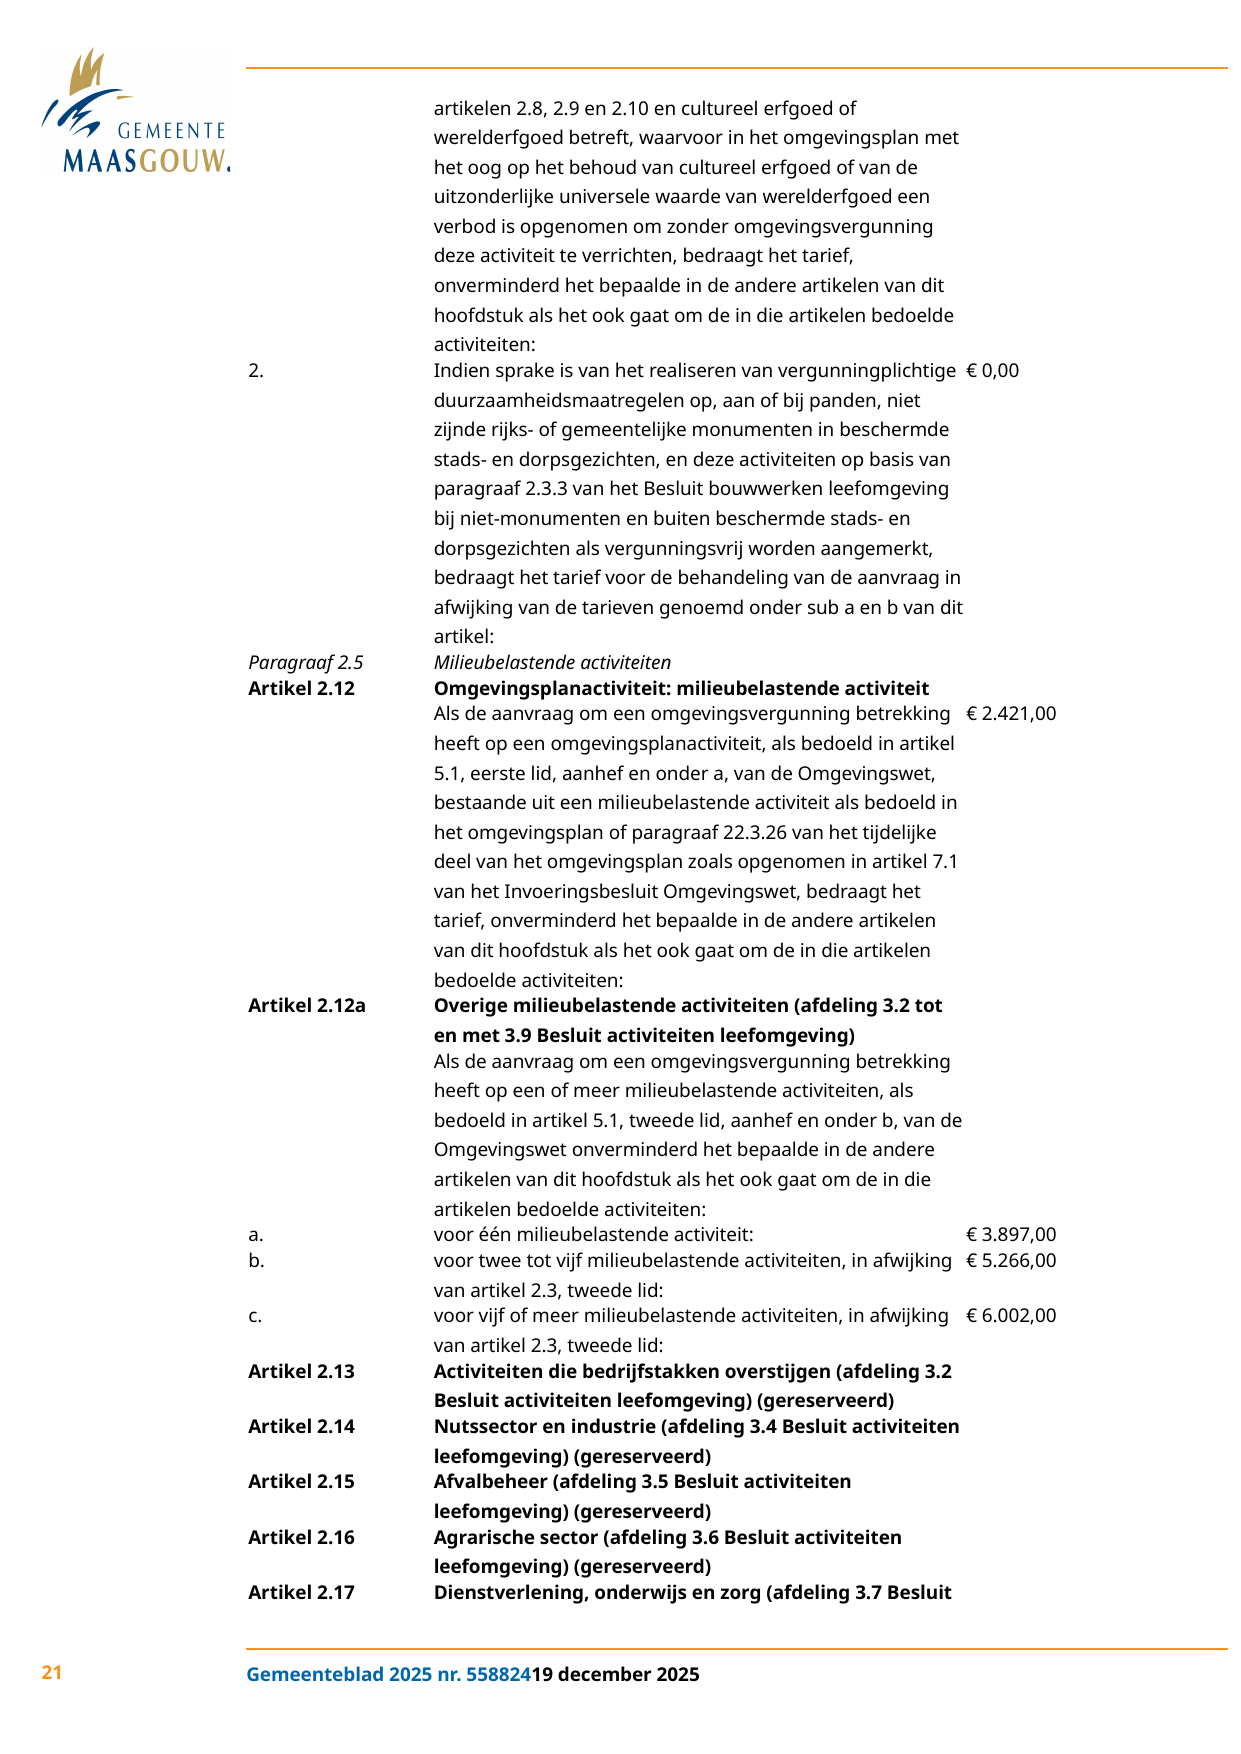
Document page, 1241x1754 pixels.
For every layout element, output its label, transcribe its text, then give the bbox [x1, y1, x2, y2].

table_cell Artikel 2.15 [248, 1469, 433, 1524]
table_cell [966, 993, 1152, 1048]
table_cell c. [248, 1303, 433, 1358]
table_cell b. [248, 1247, 433, 1303]
table_cell Paragraaf 2.5 [248, 649, 433, 675]
table_cell [966, 1413, 1152, 1468]
table_cell Overige milieubelastende activiteiten (afdeling 3.2 tot en met 3.9 Besluit activiteiten leefomgeving) [434, 993, 966, 1048]
table_cell 2. [248, 357, 433, 649]
table_cell Als de aanvraag om een omgevingsvergunning betrekking heeft op een omgevingsplanactiviteit, als bedoeld in artikel 5.1, eerste lid, aanhef en onder a, van de Omgevingswet, bestaande uit een milieubelastende activiteit als bedoeld in het omgevingsplan of paragraaf 22.3.26 van het tijdelijke deel van het omgevingsplan zoals opgenomen in artikel 7.1 van het Invoeringsbesluit Omgevingswet, bedraagt het tarief, onverminderd het bepaalde in de andere artikelen van dit hoofdstuk als het ook gaat om de in die artikelen bedoelde activiteiten: [434, 701, 966, 993]
table_cell [248, 95, 433, 357]
table_cell voor één milieubelastende activiteit: [434, 1222, 966, 1247]
table_cell Artikel 2.13 [248, 1358, 433, 1413]
table_cell Als de aanvraag om een omgevingsvergunning betrekking heeft op een of meer milieubelastende activiteiten, als bedoeld in artikel 5.1, tweede lid, aanhef en onder b, van de Omgevingswet onverminderd het bepaalde in de andere artikelen van dit hoofdstuk als het ook gaat om de in die artikelen bedoelde activiteiten: [434, 1048, 966, 1222]
table_cell voor vijf of meer milieubelastende activiteiten, in afwijking van artikel 2.3, tweede lid: [434, 1303, 966, 1358]
table_cell Indien sprake is van het realiseren van vergunningplichtige duurzaamheidsmaatregelen op, aan of bij panden, niet zijnde rijks- of gemeentelijke monumenten in beschermde stads- en dorpsgezichten, en deze activiteiten op basis van paragraaf 2.3.3 van het Besluit bouwwerken leefomgeving bij niet-monumenten en buiten beschermde stads- en dorpsgezichten als vergunningsvrij worden aangemerkt, bedraagt het tarief voor de behandeling van de aanvraag in afwijking van de tarieven genoemd onder sub a en b van dit artikel: [434, 357, 966, 649]
table_cell Omgevingsplanactiviteit: milieubelastende activiteit [434, 675, 966, 701]
table_cell a. [248, 1222, 433, 1247]
table_cell Activiteiten die bedrijfstakken overstijgen (afdeling 3.2 Besluit activiteiten leefomgeving) (gereserveerd) [434, 1358, 966, 1413]
table_cell Milieubelastende activiteiten [434, 649, 966, 675]
table_cell Artikel 2.12a [248, 993, 433, 1048]
table_cell [966, 675, 1152, 701]
table_cell € 2.421,00 [966, 701, 1152, 993]
table_cell Afvalbeheer (afdeling 3.5 Besluit activiteiten leefomgeving) (gereserveerd) [434, 1469, 966, 1524]
table_cell Artikel 2.14 [248, 1413, 433, 1468]
table_cell Artikel 2.12 [248, 675, 433, 701]
table_cell [966, 1469, 1152, 1524]
table_cell [966, 1048, 1152, 1222]
table_cell [248, 1048, 433, 1222]
table_cell Dienstverlening, onderwijs en zorg (afdeling 3.7 Besluit [434, 1579, 966, 1605]
table_cell artikelen 2.8, 2.9 en 2.10 en cultureel erfgoed of werelderfgoed betreft, waarvoor in het omgevingsplan met het oog op het behoud van cultureel erfgoed of van de uitzonderlijke universele waarde van werelderfgoed een verbod is opgenomen om zonder omgevingsvergunning deze activiteit te verrichten, bedraagt het tarief, onverminderd het bepaalde in de andere artikelen van dit hoofdstuk als het ook gaat om de in die artikelen bedoelde activiteiten: [434, 95, 966, 357]
picture [41, 47, 231, 172]
table_cell € 3.897,00 [966, 1222, 1152, 1247]
table_cell Nutssector en industrie (afdeling 3.4 Besluit activiteiten leefomgeving) (gereserveerd) [434, 1413, 966, 1468]
table_cell € 5.266,00 [966, 1247, 1152, 1303]
table_cell voor twee tot vijf milieubelastende activiteiten, in afwijking van artikel 2.3, tweede lid: [434, 1247, 966, 1303]
table_cell [966, 1524, 1152, 1579]
table_cell € 0,00 [966, 357, 1152, 649]
table_cell Artikel 2.16 [248, 1524, 433, 1579]
table_cell Artikel 2.17 [248, 1579, 433, 1605]
table_cell Agrarische sector (afdeling 3.6 Besluit activiteiten leefomgeving) (gereserveerd) [434, 1524, 966, 1579]
table_cell [248, 701, 433, 993]
table_cell [966, 95, 1152, 357]
table_cell [966, 1579, 1152, 1605]
table_cell € 6.002,00 [966, 1303, 1152, 1358]
table_cell [966, 1358, 1152, 1413]
table_cell [966, 649, 1152, 675]
